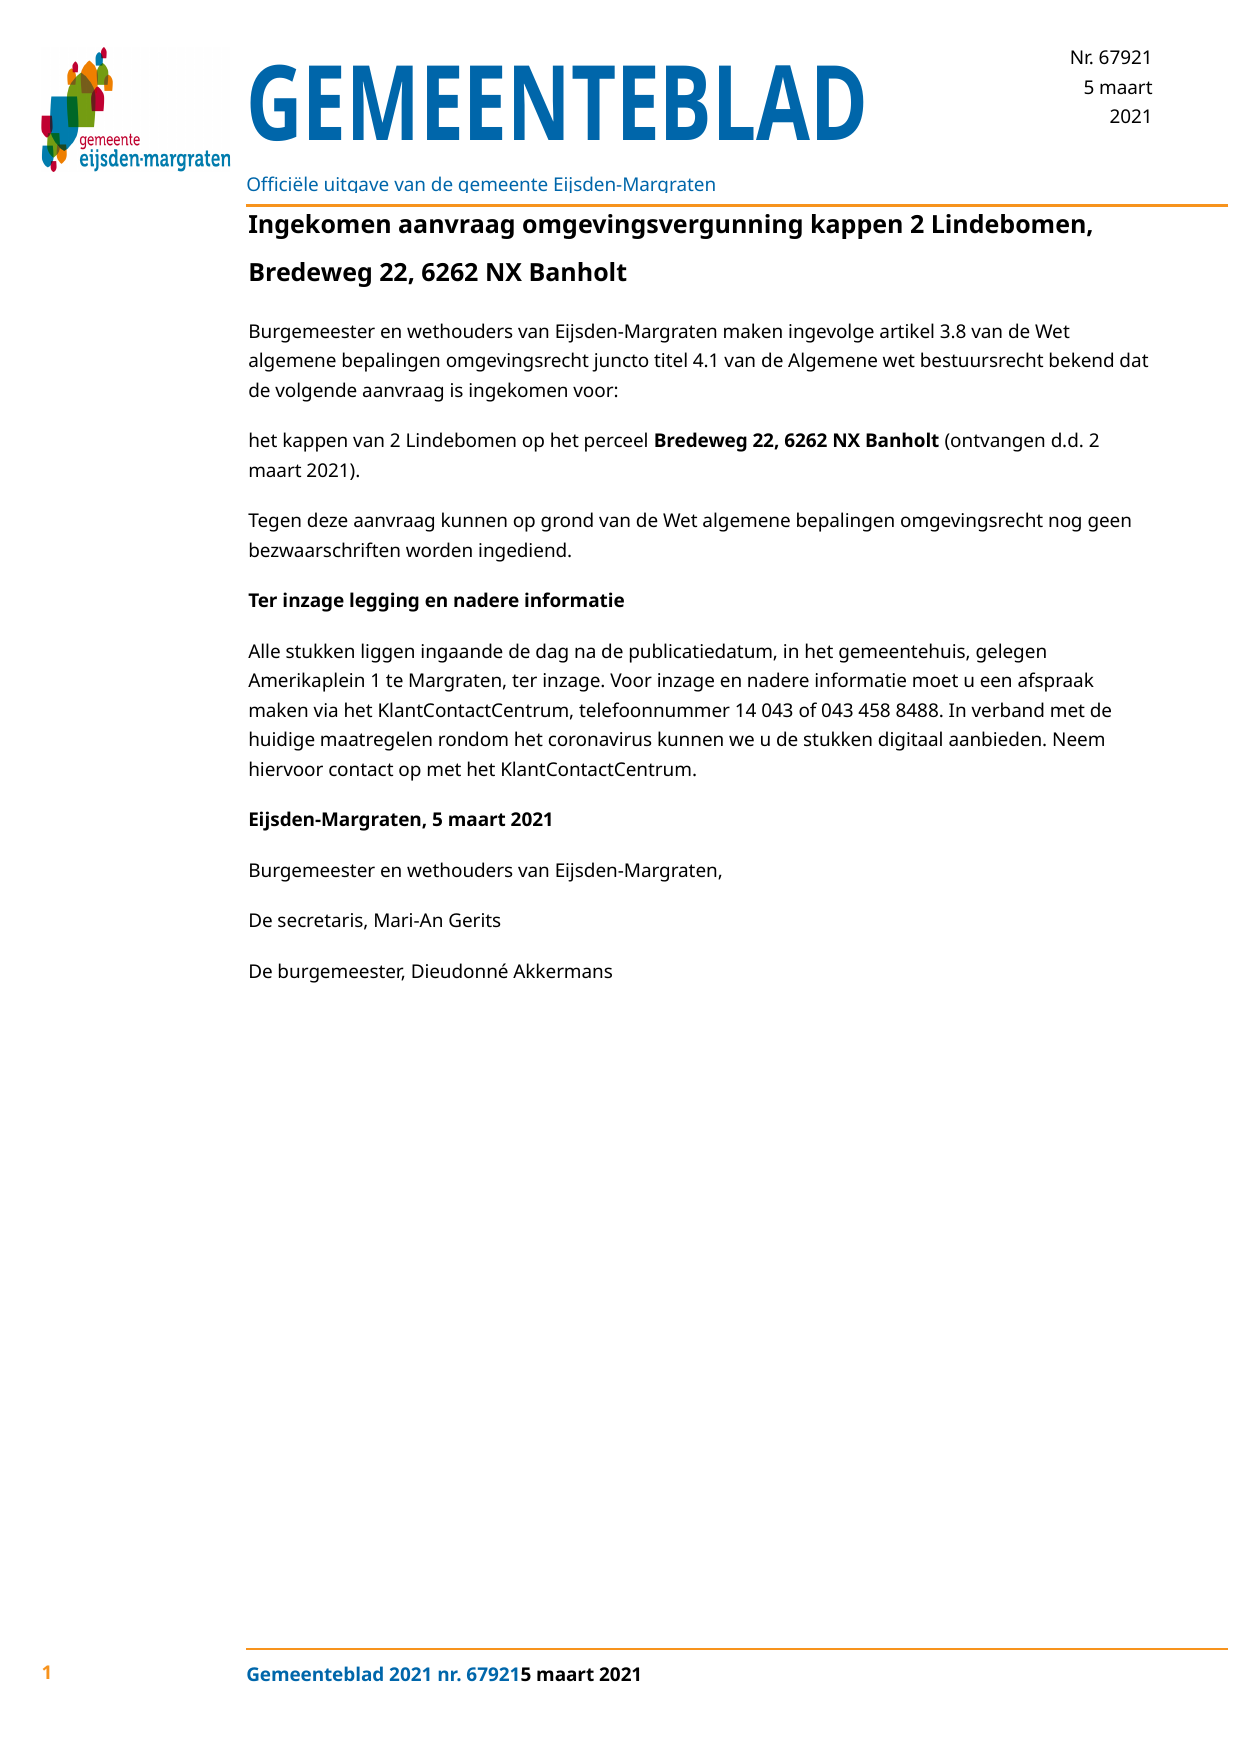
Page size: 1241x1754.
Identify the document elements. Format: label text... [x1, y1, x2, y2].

text Alle stukken liggen ingaande de dag na de publicatiedatum, in het gemeentehuis, gelegen Amerikaplein 1 te Margraten, ter inzage. Voor inzage en nadere informatie moet u een afspraak maken via het KlantContactCentrum, telefoonnummer 14 043 of 043 458 8488. In verband met de huidige maatregelen rondom het coronavirus kunnen we u de stukken digitaal aanbieden. Neem hiervoor contact op met het KlantContactCentrum. [248, 638, 1152, 782]
text De burgemeester, Dieudonné Akkermans [248, 958, 1152, 984]
text Ter inzage legging en nadere informatie [248, 587, 1152, 613]
text Burgemeester en wethouders van Eijsden-Margraten, [248, 857, 1152, 883]
picture [41, 47, 231, 172]
text Tegen deze aanvraag kunnen op grond van de Wet algemene bepalingen omgevingsrecht nog geen bezwaarschriften worden ingediend. [248, 507, 1152, 563]
text Eijsden-Margraten, 5 maart 2021 [248, 807, 1152, 832]
text De secretaris, Mari-An Gerits [248, 907, 1152, 933]
text het kappen van 2 Lindebomen op het perceel Bredeweg 22, 6262 NX Banholt (ontvangen d.d. 2 maart 2021). [248, 427, 1152, 483]
text Burgemeester en wethouders van Eijsden-Margraten maken ingevolge artikel 3.8 van de Wet algemene bepalingen omgevingsrecht juncto titel 4.1 van de Algemene wet bestuursrecht bekend dat de volgende aanvraag is ingekomen voor: [248, 318, 1152, 403]
text Ingekomen aanvraag omgevingsvergunning kappen 2 Lindebomen, Bredeweg 22, 6262 NX Banholt [248, 207, 1152, 288]
